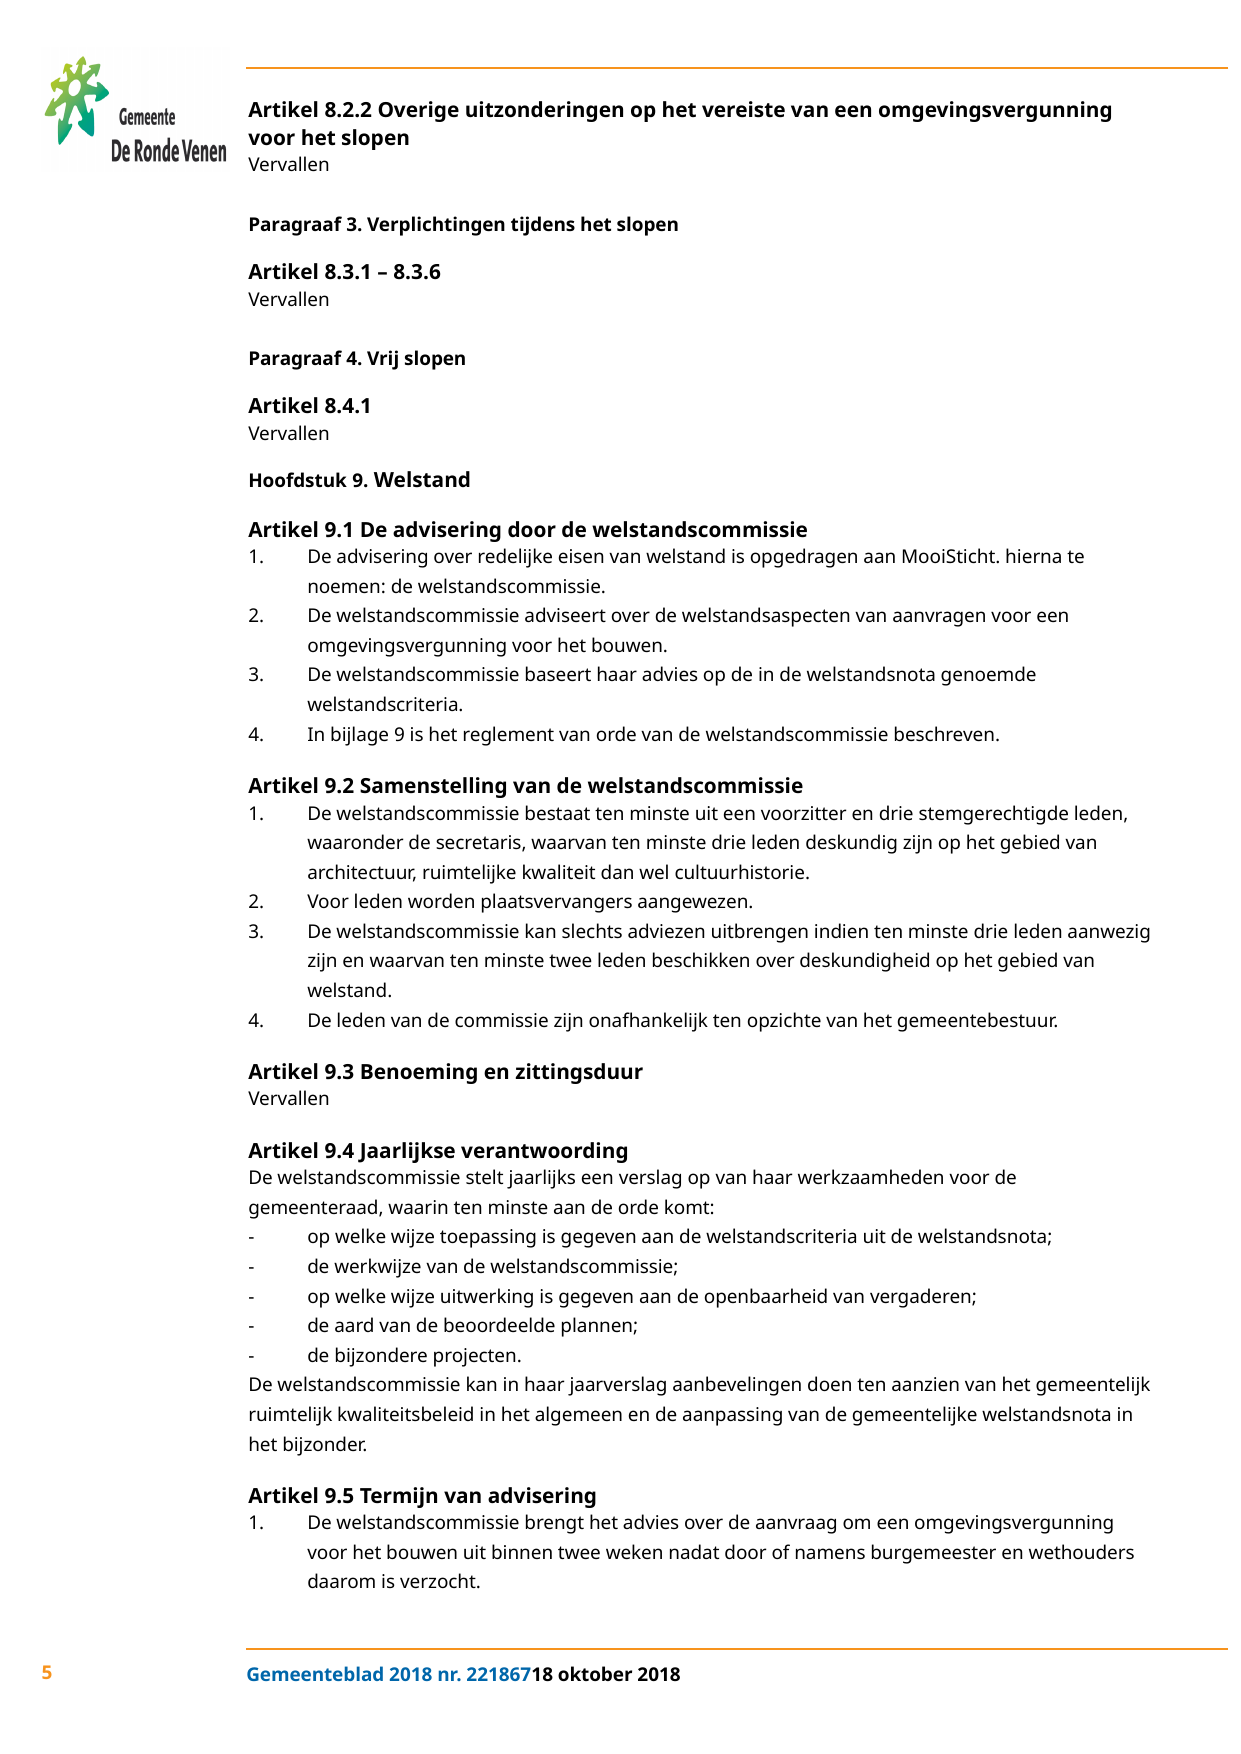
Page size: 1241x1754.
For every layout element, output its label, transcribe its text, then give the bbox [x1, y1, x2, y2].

list De welstandscommissie baseert haar advies op de in de welstandsnota genoemde welstandscriteria. [248, 662, 1152, 717]
text Hoofdstuk 9. Welstand [248, 466, 1152, 494]
list De welstandscommissie adviseert over de welstandsaspecten van aanvragen voor een omgevingsvergunning voor het bouwen. [248, 602, 1152, 658]
list de aard van de beoordeelde plannen; [248, 1312, 1152, 1338]
list In bijlage 9 is het reglement van orde van de welstandscommissie beschreven. [248, 721, 1152, 747]
list op welke wijze uitwerking is gegeven aan de openbaarheid van vergaderen; [248, 1283, 1152, 1308]
text Vervallen [248, 1086, 1152, 1111]
text Artikel 9.1 De advisering door de welstandscommissie [248, 515, 1152, 543]
list de bijzondere projecten. [248, 1342, 1152, 1368]
text Vervallen [248, 286, 1152, 312]
text Artikel 8.3.1 – 8.3.6 [248, 257, 1152, 286]
text Artikel 8.4.1 [248, 392, 1152, 420]
text Vervallen [248, 420, 1152, 446]
text Paragraaf 3. Verplichtingen tijdens het slopen [248, 211, 1152, 237]
text Artikel 8.2.2 Overige uitzonderingen op het vereiste van een omgevingsvergunning voor het slopen [248, 95, 1152, 152]
list Voor leden worden plaatsvervangers aangewezen. [248, 888, 1152, 914]
text Artikel 9.5 Termijn van advisering [248, 1481, 1152, 1509]
text De welstandscommissie kan in haar jaarverslag aanbevelingen doen ten aanzien van het gemeentelijk ruimtelijk kwaliteitsbeleid in het algemeen en de aanpassing van de gemeentelijke welstandsnota in het bijzonder. [248, 1372, 1152, 1456]
list op welke wijze toepassing is gegeven aan de welstandscriteria uit de welstandsnota; [248, 1224, 1152, 1249]
text Artikel 9.4 Jaarlijkse verantwoording [248, 1136, 1152, 1164]
list De advisering over redelijke eisen van welstand is opgedragen aan MooiSticht. hierna te noemen: de welstandscommissie. [248, 543, 1152, 599]
list De welstandscommissie kan slechts adviezen uitbrengen indien ten minste drie leden aanwezig zijn en waarvan ten minste twee leden beschikken over deskundigheid op het gebied van welstand. [248, 918, 1152, 1003]
picture [41, 47, 231, 172]
text De welstandscommissie stelt jaarlijks een verslag op van haar werkzaamheden voor de gemeenteraad, waarin ten minste aan de orde komt: [248, 1164, 1152, 1220]
list De welstandscommissie bestaat ten minste uit een voorzitter en drie stemgerechtigde leden, waaronder de secretaris, waarvan ten minste drie leden deskundig zijn op het gebied van architectuur, ruimtelijke kwaliteit dan wel cultuurhistorie. [248, 800, 1152, 884]
list De leden van de commissie zijn onafhankelijk ten opzichte van het gemeentebestuur. [248, 1007, 1152, 1032]
text Artikel 9.3 Benoeming en zittingsduur [248, 1057, 1152, 1086]
text Paragraaf 4. Vrij slopen [248, 345, 1152, 371]
list de werkwijze van de welstandscommissie; [248, 1253, 1152, 1279]
text Vervallen [248, 152, 1152, 177]
list De welstandscommissie brengt het advies over de aanvraag om een omgevingsvergunning voor het bouwen uit binnen twee weken nadat door of namens burgemeester en wethouders daarom is verzocht. [248, 1509, 1152, 1594]
text Artikel 9.2 Samenstelling van de welstandscommissie [248, 771, 1152, 800]
